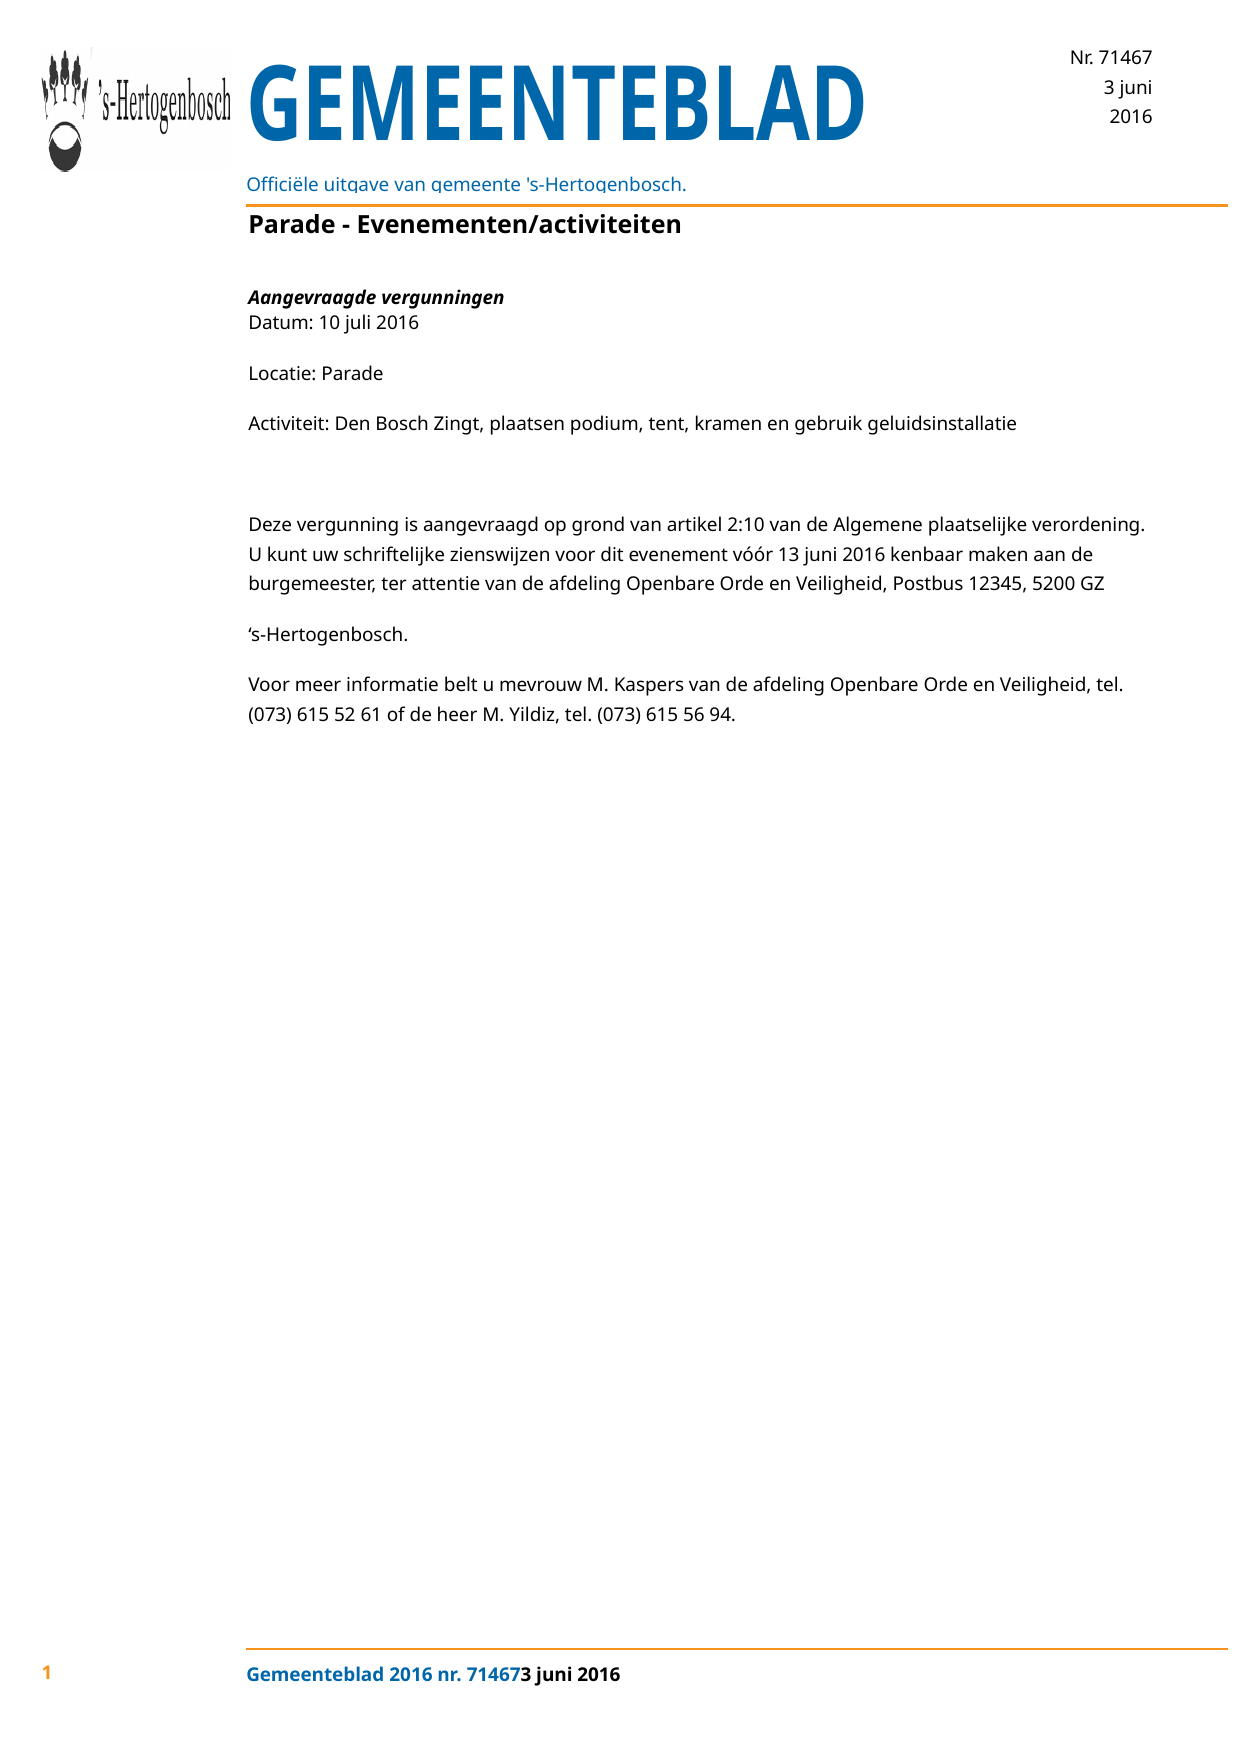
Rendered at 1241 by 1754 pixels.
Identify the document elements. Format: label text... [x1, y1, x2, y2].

picture [41, 47, 231, 172]
text ‘s-Hertogenbosch. [248, 621, 1152, 647]
text Aangevraagde vergunningen [248, 284, 1152, 309]
text Locatie: Parade [248, 360, 1152, 386]
text Parade - Evenementen/activiteiten [248, 207, 1152, 241]
text Deze vergunning is aangevraagd op grond van artikel 2:10 van de Algemene plaatselijke verordening. U kunt uw schriftelijke zienswijzen voor dit evenement vóór 13 juni 2016 kenbaar maken aan de burgemeester, ter attentie van de afdeling Openbare Orde en Veiligheid, Postbus 12345, 5200 GZ [248, 511, 1152, 596]
text Voor meer informatie belt u mevrouw M. Kaspers van de afdeling Openbare Orde en Veiligheid, tel. (073) 615 52 61 of de heer M. Yildiz, tel. (073) 615 56 94. [248, 671, 1152, 727]
text Activiteit: Den Bosch Zingt, plaatsen podium, tent, kramen en gebruik geluidsinstallatie [248, 410, 1152, 436]
text Datum: 10 juli 2016 [248, 309, 1152, 335]
